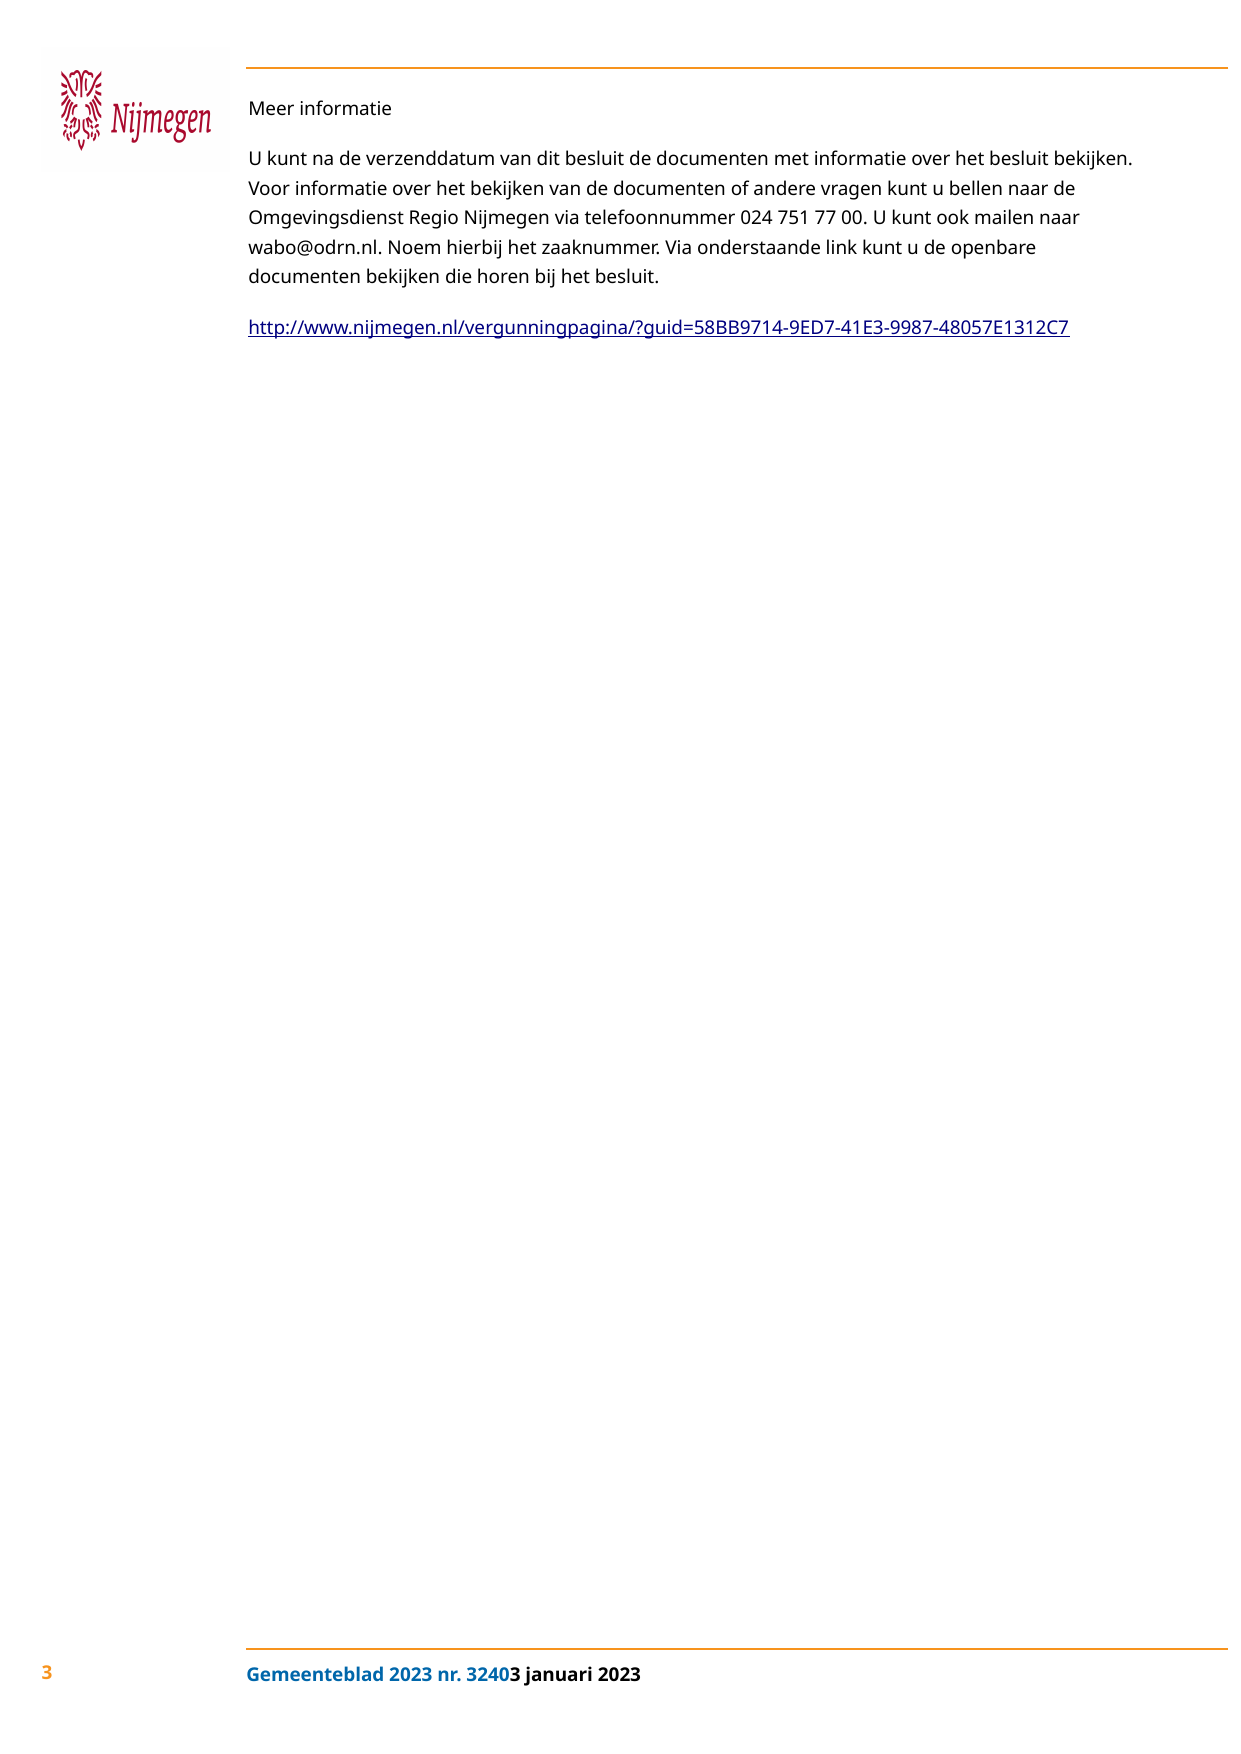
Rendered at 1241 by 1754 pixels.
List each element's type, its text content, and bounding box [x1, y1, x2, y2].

text http://www.nijmegen.nl/vergunningpagina/?guid=58BB9714-9ED7-41E3-9987-48057E1312C7 [248, 314, 1152, 340]
text Meer informatie [248, 95, 1152, 121]
text U kunt na de verzenddatum van dit besluit de documenten met informatie over het besluit bekijken. Voor informatie over het bekijken van de documenten of andere vragen kunt u bellen naar de Omgevingsdienst Regio Nijmegen via telefoonnummer 024 751 77 00. U kunt ook mailen naar wabo@odrn.nl. Noem hierbij het zaaknummer. Via onderstaande link kunt u de openbare documenten bekijken die horen bij het besluit. [248, 145, 1152, 289]
picture [41, 47, 231, 172]
